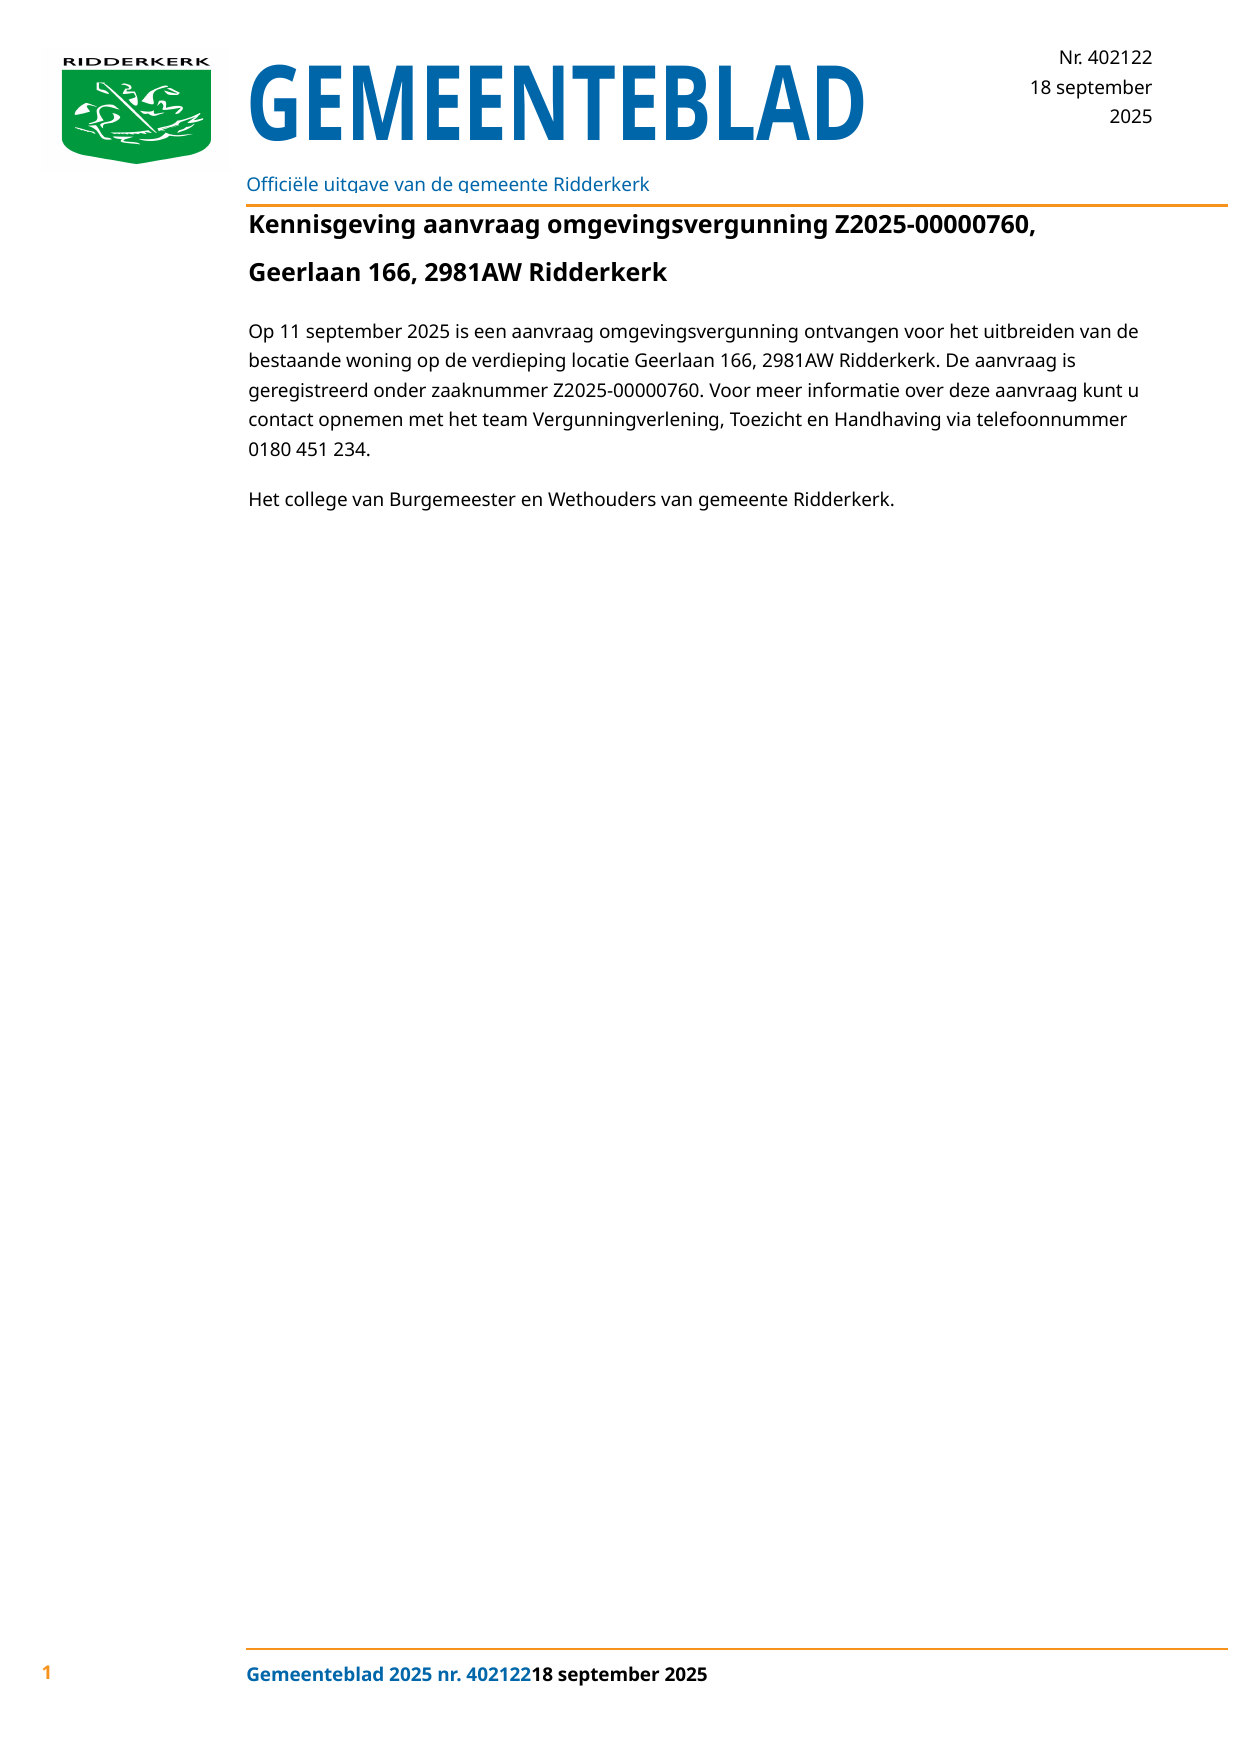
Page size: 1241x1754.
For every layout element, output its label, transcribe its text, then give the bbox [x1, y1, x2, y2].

picture [41, 47, 231, 172]
text Het college van Burgemeester en Wethouders van gemeente Ridderkerk. [248, 487, 1152, 512]
text Op 11 september 2025 is een aanvraag omgevingsvergunning ontvangen voor het uitbreiden van de bestaande woning op de verdieping locatie Geerlaan 166, 2981AW Ridderkerk. De aanvraag is geregistreerd onder zaaknummer Z2025-00000760. Voor meer informatie over deze aanvraag kunt u contact opnemen met het team Vergunningverlening, Toezicht en Handhaving via telefoonnummer 0180 451 234. [248, 318, 1152, 462]
text Kennisgeving aanvraag omgevingsvergunning Z2025-00000760, Geerlaan 166, 2981AW Ridderkerk [248, 207, 1152, 288]
